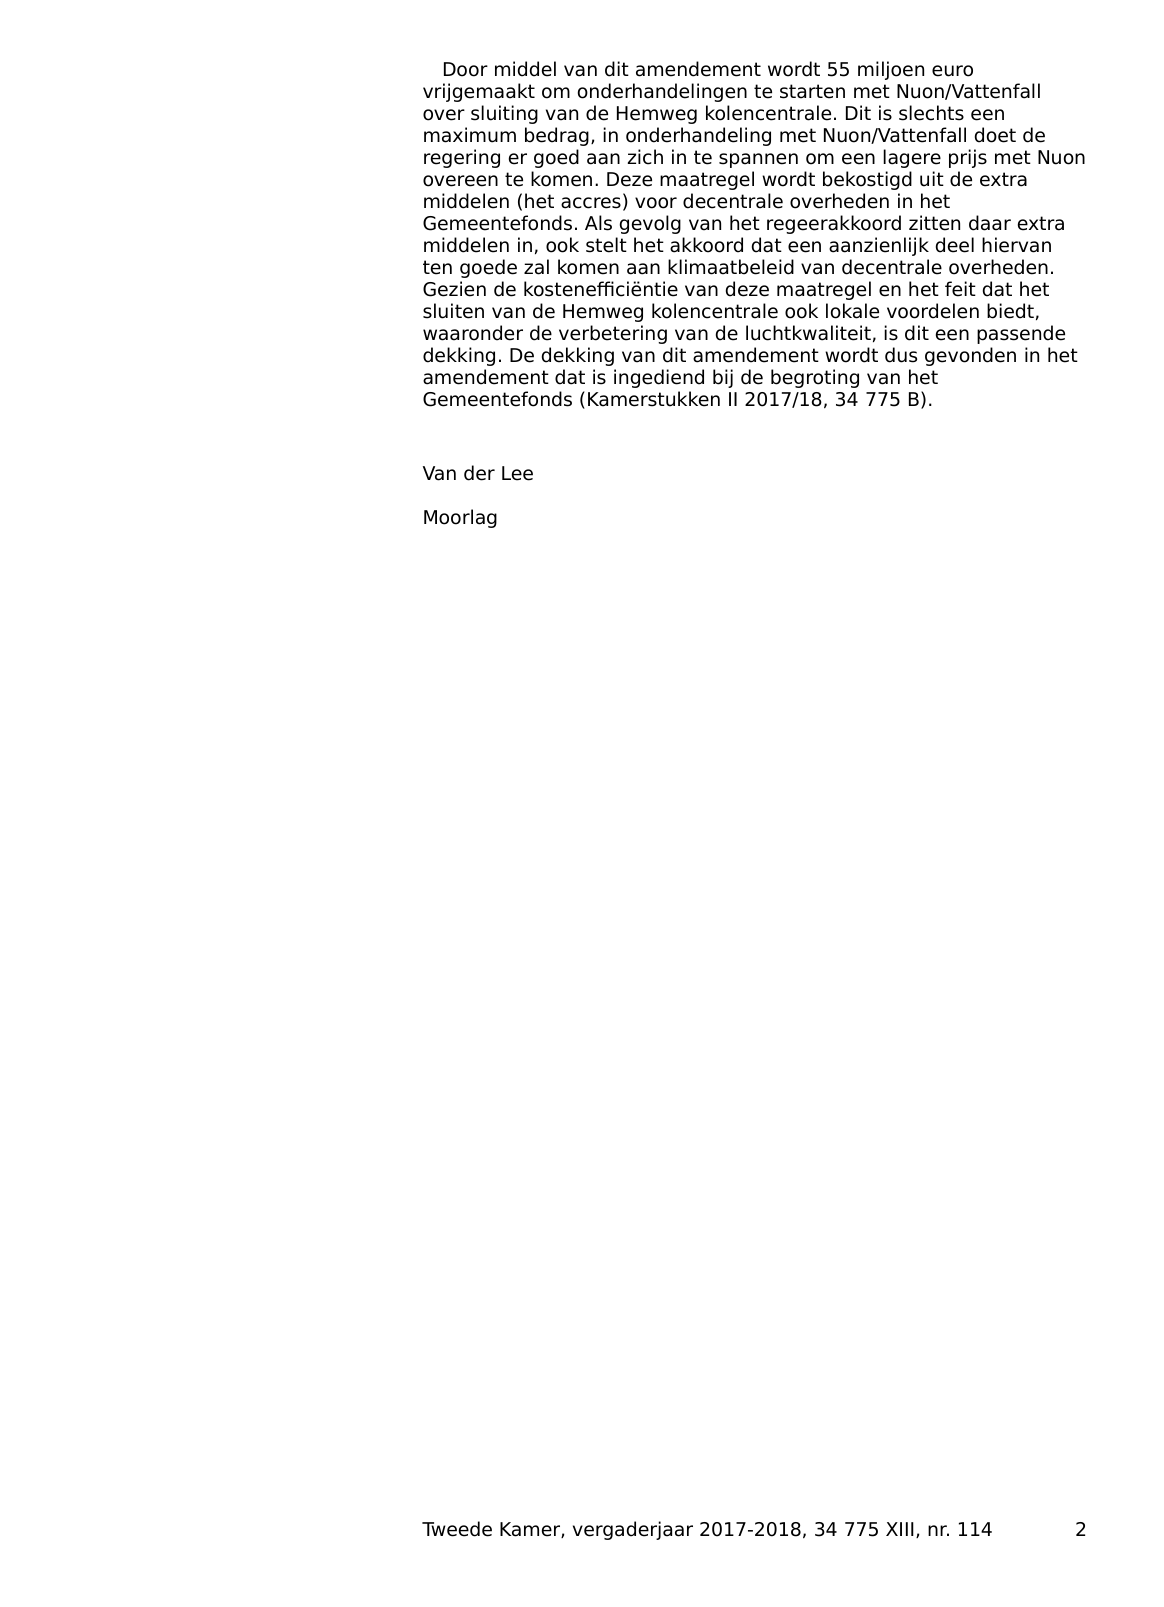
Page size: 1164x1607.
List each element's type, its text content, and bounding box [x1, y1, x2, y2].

text Van der Lee Moorlag [422, 441, 1087, 529]
text Door middel van dit amendement wordt 55 miljoen euro vrijgemaakt om onderhandelingen te starten met Nuon/Vattenfall over sluiting van de Hemweg kolencentrale. Dit is slechts een maximum bedrag, in onderhandeling met Nuon/Vattenfall doet de regering er goed aan zich in te spannen om een lagere prijs met Nuon overeen te komen. Deze maatregel wordt bekostigd uit de extra middelen (het accres) voor decentrale overheden in het Gemeentefonds. Als gevolg van het regeerakkoord zitten daar extra middelen in, ook stelt het akkoord dat een aanzienlijk deel hiervan ten goede zal komen aan klimaatbeleid van decentrale overheden. Gezien de kostenefficiëntie van deze maatregel en het feit dat het sluiten van de Hemweg kolencentrale ook lokale voordelen biedt, waaronder de verbetering van de luchtkwaliteit, is dit een passende dekking. De dekking van dit amendement wordt dus gevonden in het amendement dat is ingediend bij de begroting van het Gemeentefonds (Kamerstukken II 2017/18, 34 775 B). [422, 59, 1087, 411]
